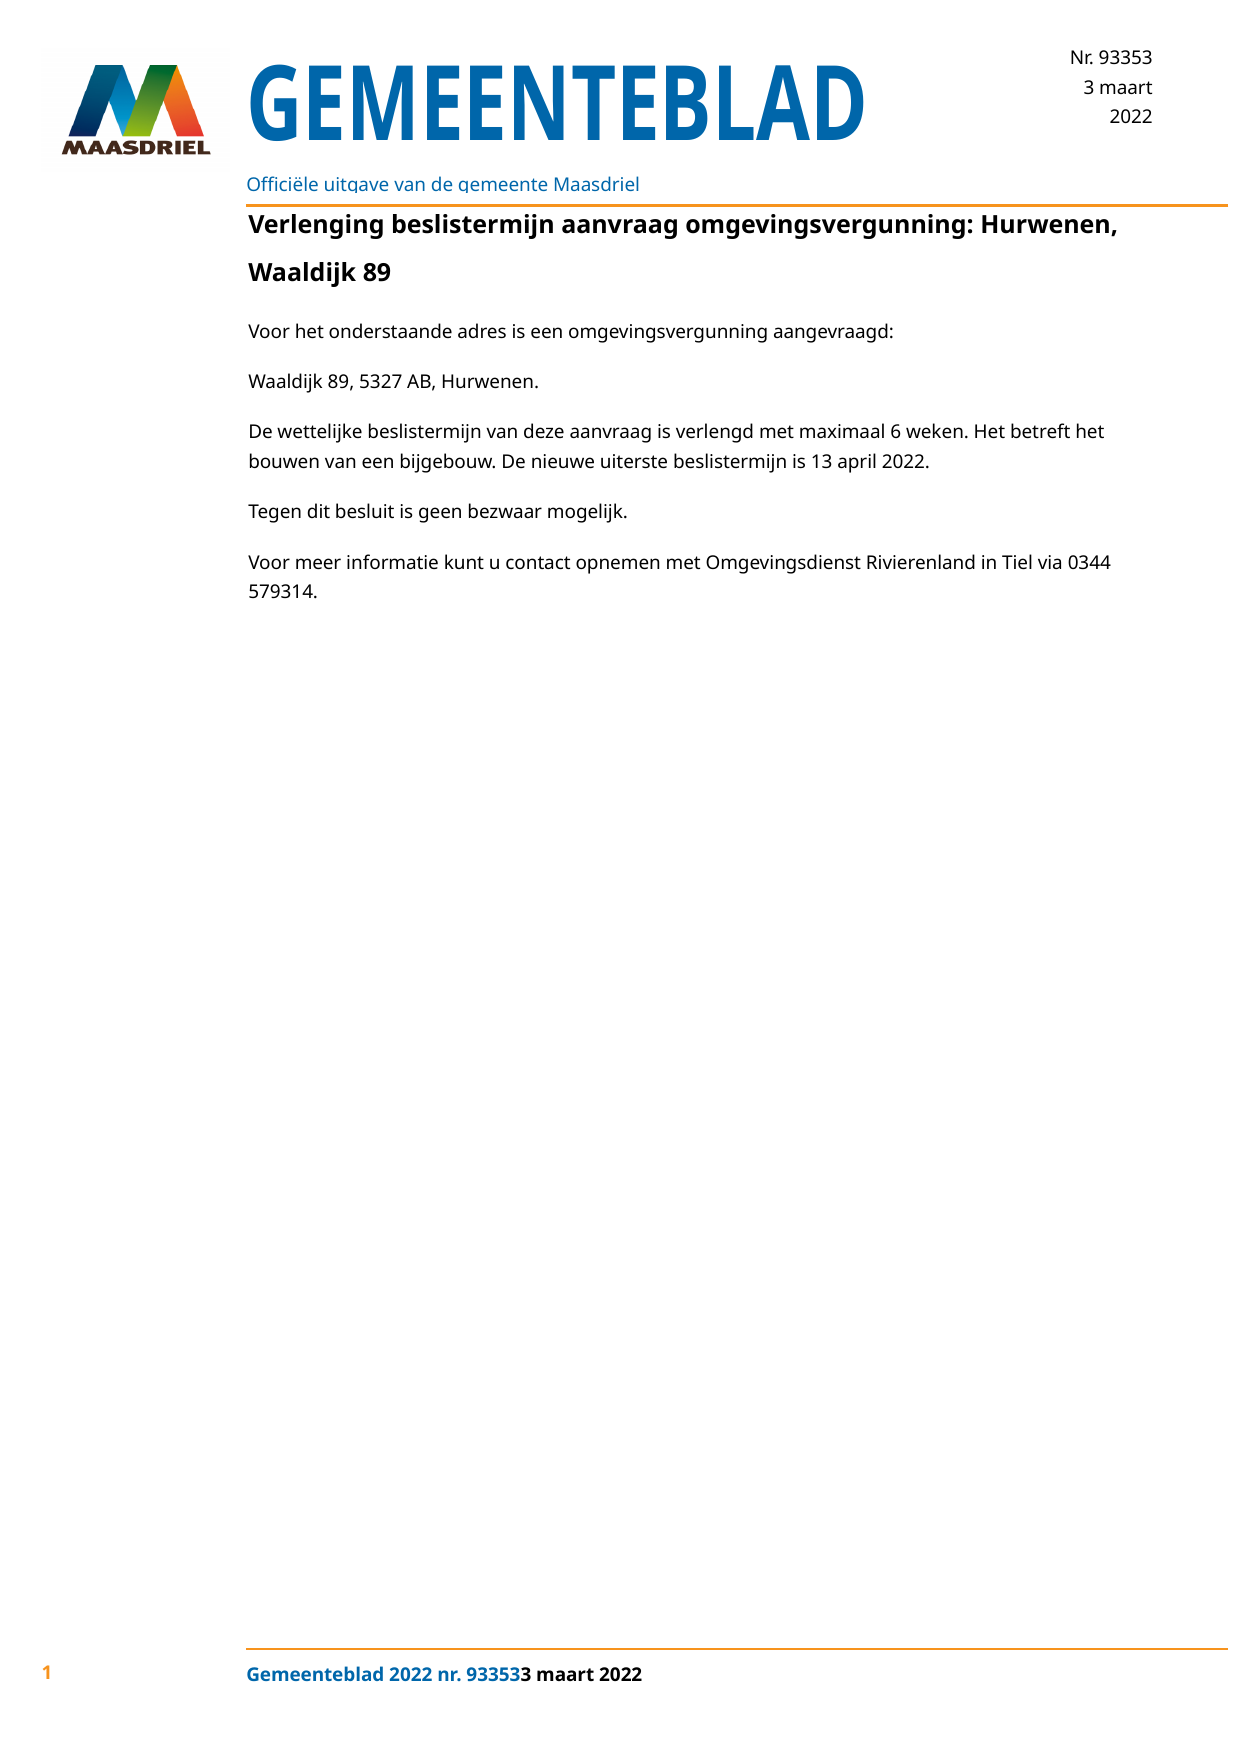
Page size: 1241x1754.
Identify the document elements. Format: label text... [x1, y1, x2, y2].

picture [41, 47, 231, 172]
text Verlenging beslistermijn aanvraag omgevingsvergunning: Hurwenen, Waaldijk 89 [248, 207, 1152, 288]
text De wettelijke beslistermijn van deze aanvraag is verlengd met maximaal 6 weken. Het betreft het bouwen van een bijgebouw. De nieuwe uiterste beslistermijn is 13 april 2022. [248, 419, 1152, 474]
text Voor het onderstaande adres is een omgevingsvergunning aangevraagd: [248, 318, 1152, 344]
text Waaldijk 89, 5327 AB, Hurwenen. [248, 368, 1152, 394]
text Tegen dit besluit is geen bezwaar mogelijk. [248, 499, 1152, 524]
text Voor meer informatie kunt u contact opnemen met Omgevingsdienst Rivierenland in Tiel via 0344 579314. [248, 549, 1152, 604]
